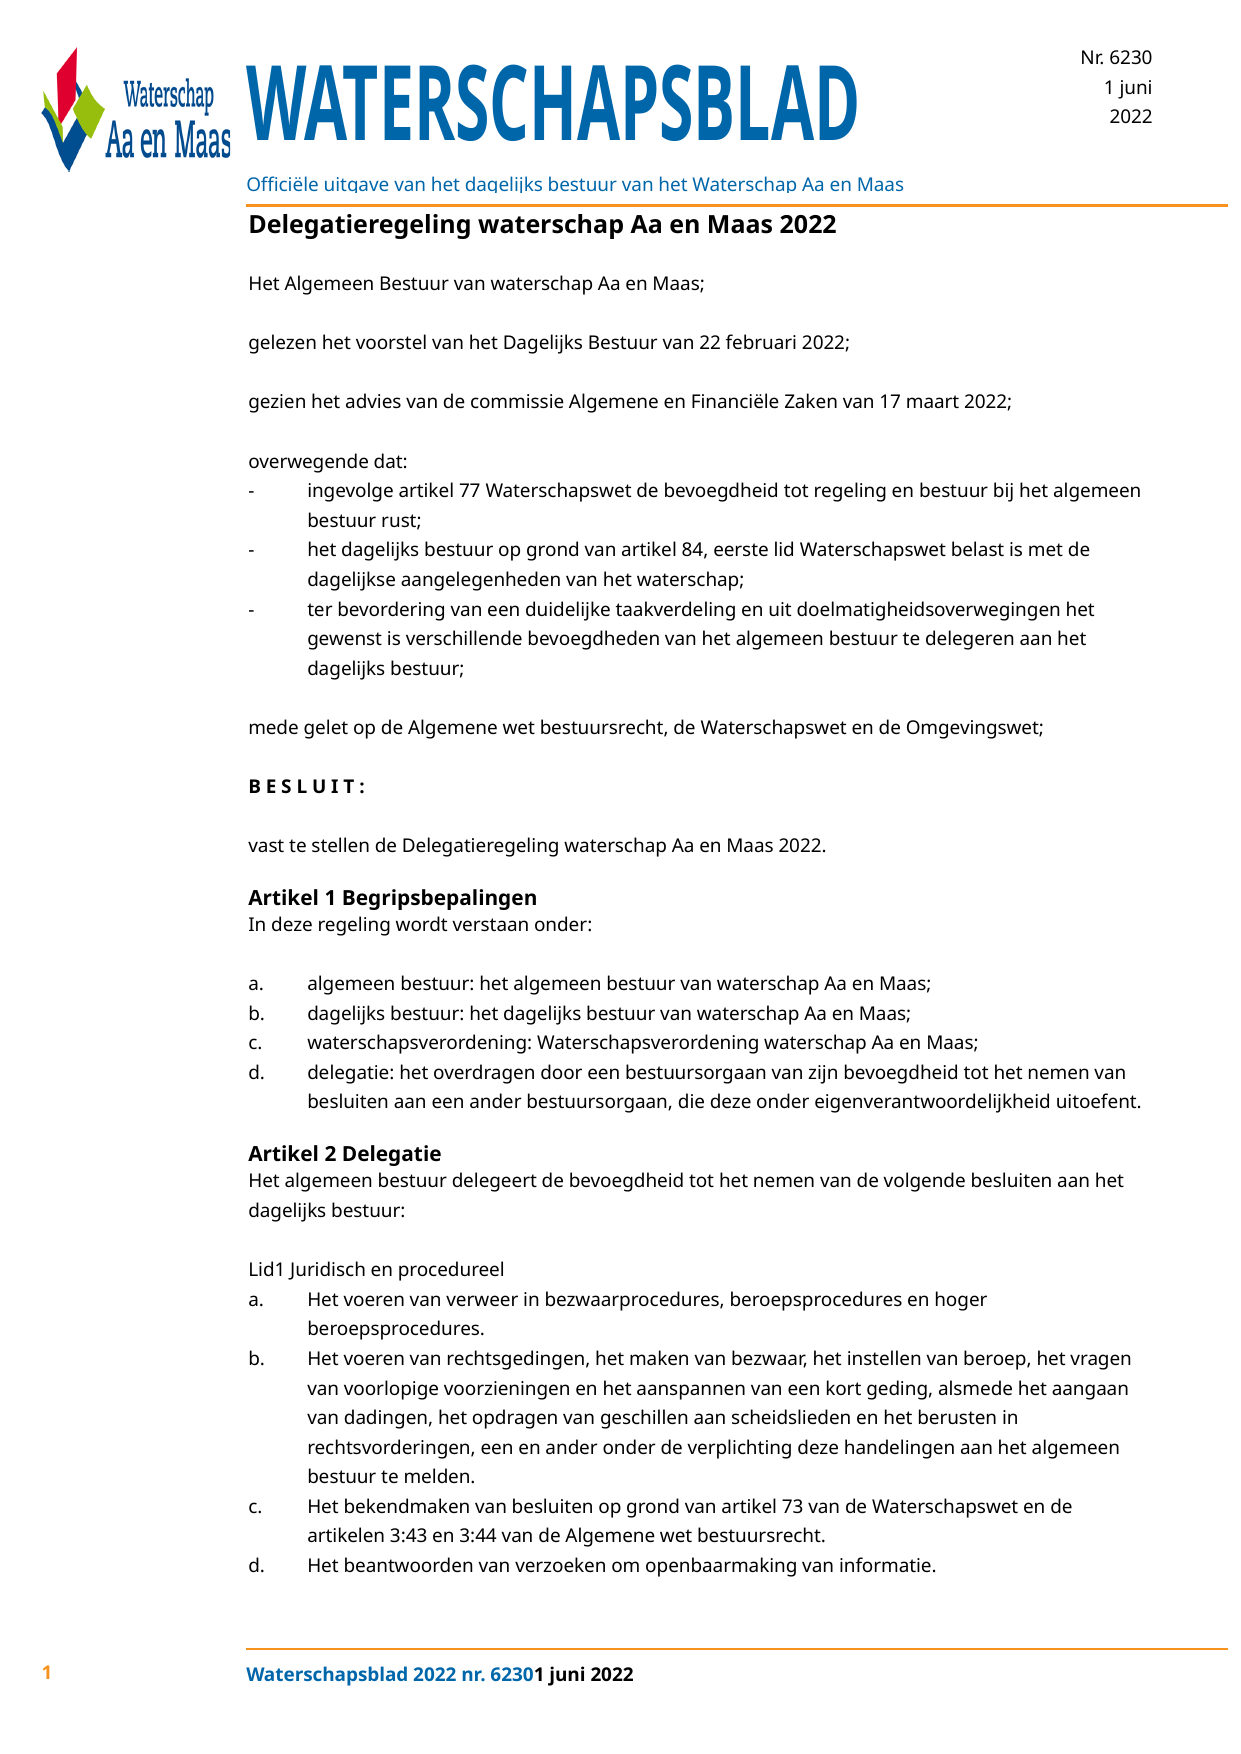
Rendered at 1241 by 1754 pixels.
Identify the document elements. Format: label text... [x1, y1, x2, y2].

text mede gelet op de Algemene wet bestuursrecht, de Waterschapswet en de Omgevingswet; [248, 714, 1152, 740]
list ter bevordering van een duidelijke taakverdeling en uit doelmatigheidsoverwegingen het gewenst is verschillende bevoegdheden van het algemeen bestuur te delegeren aan het dagelijks bestuur; [248, 596, 1152, 681]
list waterschapsverordening: Waterschapsverordening waterschap Aa en Maas; [248, 1029, 1152, 1055]
text Delegatieregeling waterschap Aa en Maas 2022 [248, 207, 1152, 241]
text gelezen het voorstel van het Dagelijks Bestuur van 22 februari 2022; [248, 329, 1152, 355]
list Het beantwoorden van verzoeken om openbaarmaking van informatie. [248, 1552, 1152, 1578]
text vast te stellen de Delegatieregeling waterschap Aa en Maas 2022. [248, 832, 1152, 858]
picture [41, 47, 231, 172]
text Artikel 1 Begripsbepalingen [248, 883, 1152, 911]
list Het bekendmaken van besluiten op grond van artikel 73 van de Waterschapswet en de artikelen 3:43 en 3:44 van de Algemene wet bestuursrecht. [248, 1493, 1152, 1548]
text Lid1 Juridisch en procedureel [248, 1256, 1152, 1282]
list dagelijks bestuur: het dagelijks bestuur van waterschap Aa en Maas; [248, 1000, 1152, 1026]
list Het voeren van verweer in bezwaarprocedures, beroepsprocedures en hoger beroepsprocedures. [248, 1286, 1152, 1341]
list delegatie: het overdragen door een bestuursorgaan van zijn bevoegdheid tot het nemen van besluiten aan een ander bestuursorgaan, die deze onder eigenverantwoordelijkheid uitoefent. [248, 1059, 1152, 1114]
text Het algemeen bestuur delegeert de bevoegdheid tot het nemen van de volgende besluiten aan het dagelijks bestuur: [248, 1168, 1152, 1223]
list het dagelijks bestuur op grond van artikel 84, eerste lid Waterschapswet belast is met de dagelijkse aangelegenheden van het waterschap; [248, 537, 1152, 592]
text overwegende dat: [248, 448, 1152, 473]
text Het Algemeen Bestuur van waterschap Aa en Maas; [248, 270, 1152, 296]
text gezien het advies van de commissie Algemene en Financiële Zaken van 17 maart 2022; [248, 389, 1152, 414]
list ingevolge artikel 77 Waterschapswet de bevoegdheid tot regeling en bestuur bij het algemeen bestuur rust; [248, 477, 1152, 533]
text B E S L U I T : [248, 773, 1152, 799]
list Het voeren van rechtsgedingen, het maken van bezwaar, het instellen van beroep, het vragen van voorlopige voorzieningen en het aanspannen van een kort geding, alsmede het aangaan van dadingen, het opdragen van geschillen aan scheidslieden en het berusten in rechtsvorderingen, een en ander onder de verplichting deze handelingen aan het algemeen bestuur te melden. [248, 1345, 1152, 1489]
text Artikel 2 Delegatie [248, 1139, 1152, 1168]
list algemeen bestuur: het algemeen bestuur van waterschap Aa en Maas; [248, 970, 1152, 996]
text In deze regeling wordt verstaan onder: [248, 911, 1152, 937]
